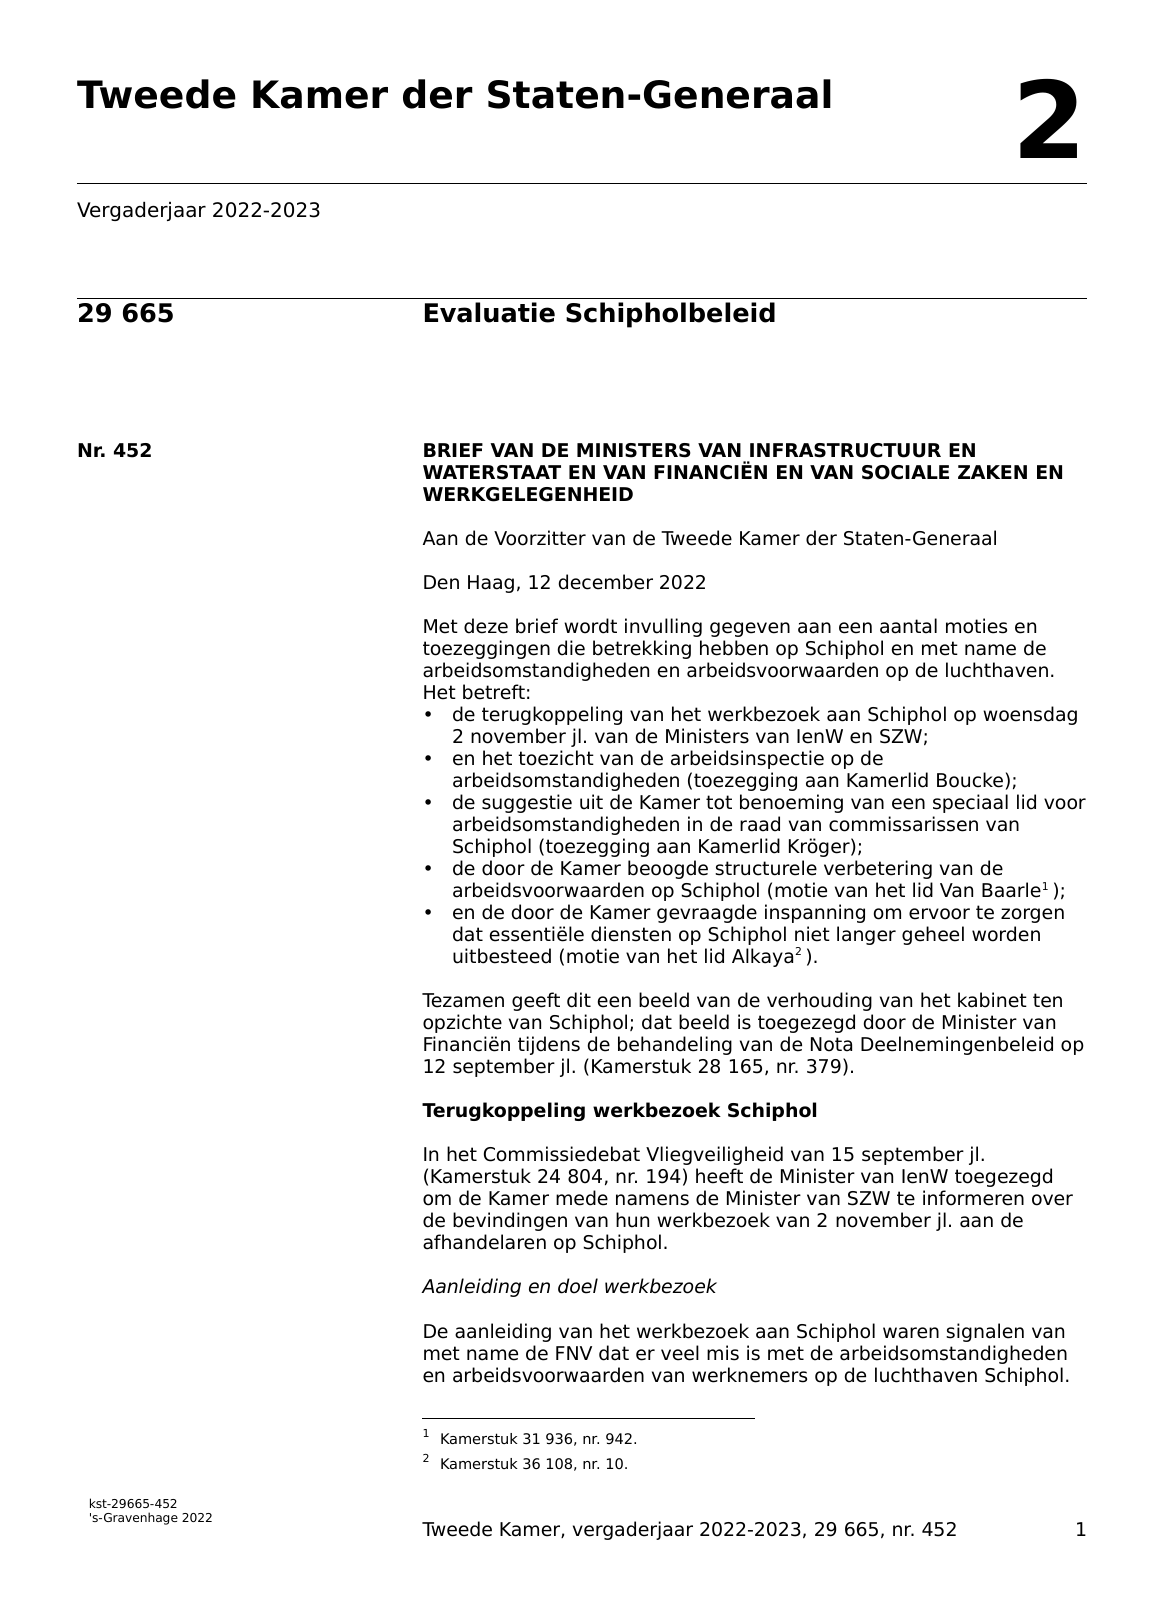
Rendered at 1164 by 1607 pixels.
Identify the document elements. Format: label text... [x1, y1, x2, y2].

subtitle Terugkoppeling werkbezoek Schiphol [422, 1100, 1087, 1122]
text • de suggestie uit de Kamer tot benoeming van een speciaal lid voor arbeidsomstandigheden in de raad van commissarissen van Schiphol (toezegging aan Kamerlid Kröger); [422, 792, 1087, 858]
text Tezamen geeft dit een beeld van de verhouding van het kabinet ten opzichte van Schiphol; dat beeld is toegezegd door de Minister van Financiën tijdens de behandeling van de Nota Deelnemingenbeleid op 12 september jl. (Kamerstuk 28 165, nr. 379). [422, 990, 1087, 1078]
text Aan de Voorzitter van de Tweede Kamer der Staten-Generaal [422, 528, 1087, 550]
table_header Tweede Kamer der Staten-Generaal [77, 59, 886, 183]
text • en het toezicht van de arbeidsinspectie op de arbeidsomstandigheden (toezegging aan Kamerlid Boucke); [422, 748, 1087, 792]
text Den Haag, 12 december 2022 [422, 572, 1087, 594]
subtitle Aanleiding en doel werkbezoek [422, 1276, 1087, 1298]
text kst-29665-452 [88, 1497, 323, 1511]
text De aanleiding van het werkbezoek aan Schiphol waren signalen van met name de FNV dat er veel mis is met de arbeidsomstandigheden en arbeidsvoorwaarden van werknemers op de luchthaven Schiphol. [422, 1321, 1087, 1386]
subtitle Nr. 452 BRIEF VAN DE MINISTERS VAN INFRASTRUCTUUR EN WATERSTAAT EN VAN FINANCIËN EN VAN SOCIALE ZAKEN EN WERKGELEGENHEID [77, 440, 1087, 506]
text Met deze brief wordt invulling gegeven aan een aantal moties en toezeggingen die betrekking hebben op Schiphol en met name de arbeidsomstandigheden en arbeidsvoorwaarden op de luchthaven. Het betreft: [422, 616, 1087, 704]
subtitle 29 665 Evaluatie Schipholbeleid [77, 299, 1087, 329]
text Kamerstuk 36 108, nr. 10. [422, 1452, 1087, 1474]
text • de door de Kamer beoogde structurele verbetering van de arbeidsvoorwaarden op Schiphol (motie van het lid Van Baarle); [422, 858, 1087, 902]
text In het Commissiedebat Vliegveiligheid van 15 september jl. (Kamerstuk 24 804, nr. 194) heeft de Minister van IenW toegezegd om de Kamer mede namens de Minister van SZW te informeren over de bevindingen van hun werkbezoek van 2 november jl. aan de afhandelaren op Schiphol. [422, 1144, 1087, 1254]
text • de terugkoppeling van het werkbezoek aan Schiphol op woensdag 2 november jl. van de Ministers van IenW en SZW; [422, 704, 1087, 748]
table_cell Vergaderjaar 2022-2023 [77, 184, 1087, 298]
text Kamerstuk 31 936, nr. 942. [422, 1427, 1087, 1449]
text 's-Gravenhage 2022 [88, 1511, 323, 1525]
table_header 2 [886, 59, 1087, 183]
text • en de door de Kamer gevraagde inspanning om ervoor te zorgen dat essentiële diensten op Schiphol niet langer geheel worden uitbesteed (motie van het lid Alkaya). [422, 902, 1087, 968]
